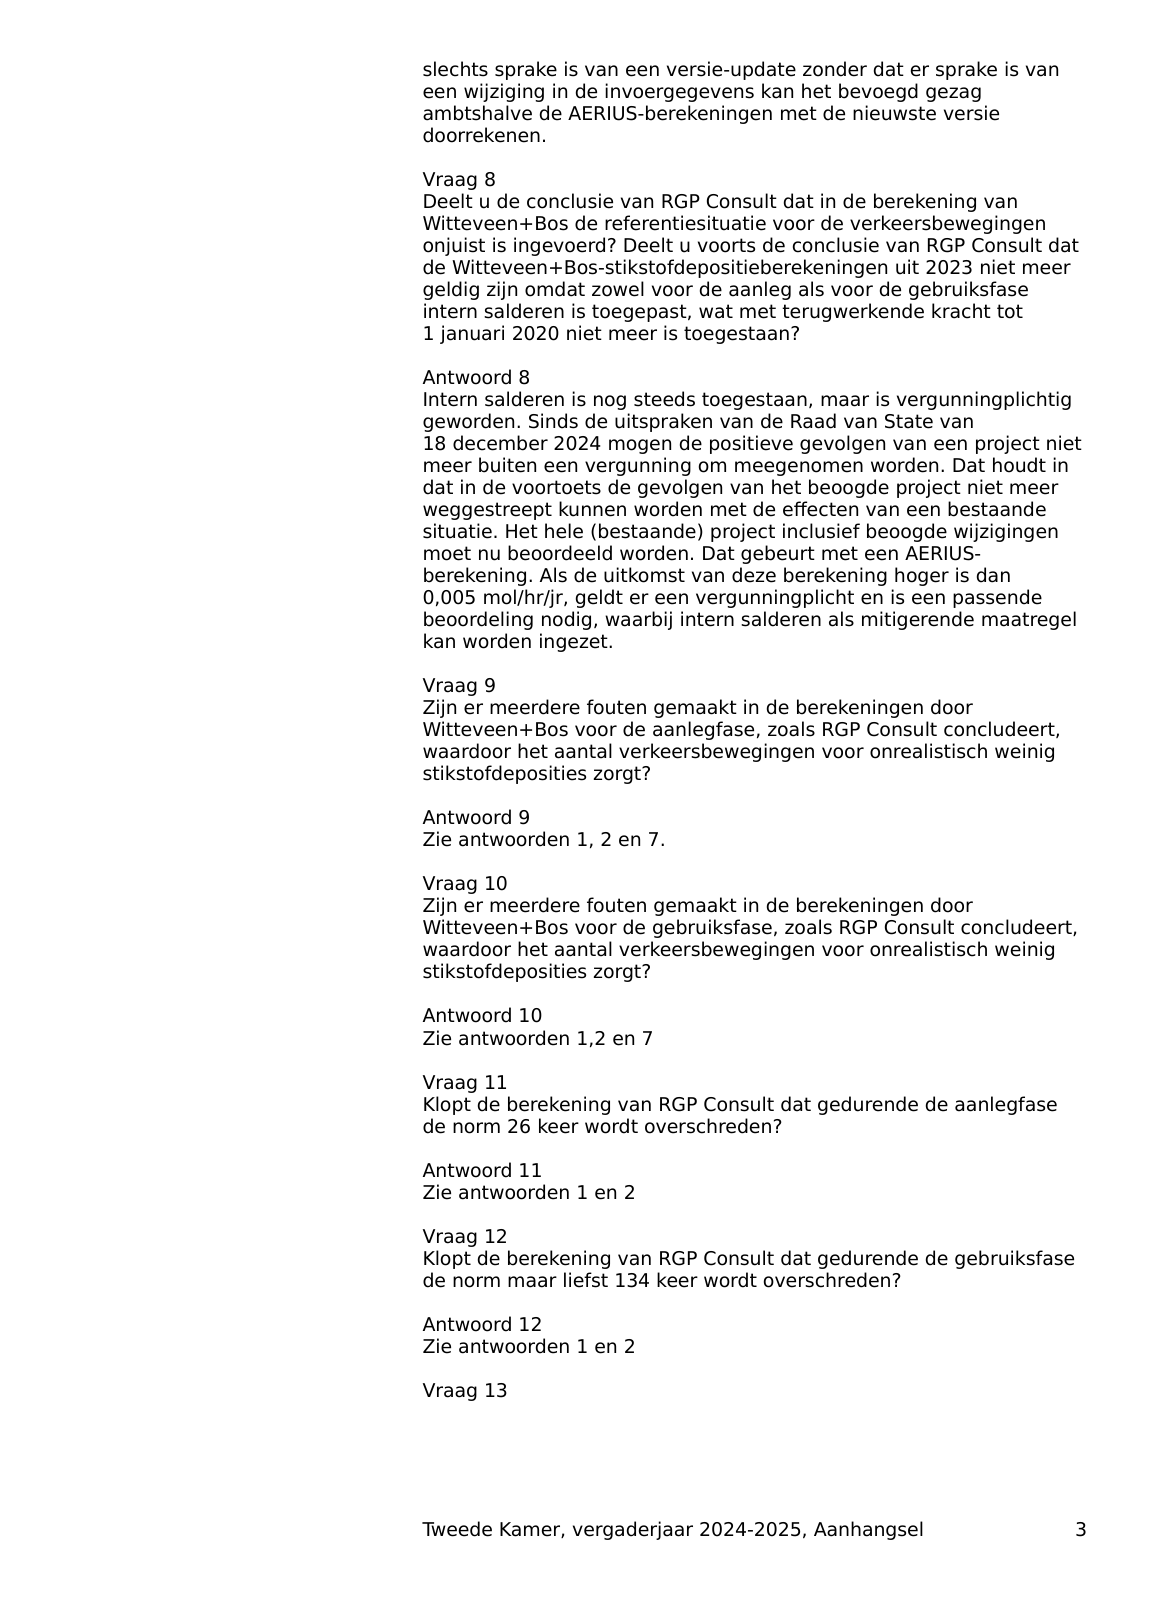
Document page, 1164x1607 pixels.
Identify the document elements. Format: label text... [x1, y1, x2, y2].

text Vraag 8 [422, 169, 1087, 191]
text Zie antwoorden 1,2 en 7 [422, 1027, 1087, 1049]
text Vraag 11 [422, 1072, 1087, 1093]
text Vraag 9 [422, 675, 1087, 697]
text Antwoord 11 [422, 1160, 1087, 1182]
text Vraag 10 [422, 873, 1087, 895]
text Zie antwoorden 1 en 2 [422, 1336, 1087, 1358]
text Vraag 13 [422, 1380, 1087, 1402]
text Zijn er meerdere fouten gemaakt in de berekeningen door Witteveen+Bos voor de gebruiksfase, zoals RGP Consult concludeert, waardoor het aantal verkeersbewegingen voor onrealistisch weinig stikstofdeposities zorgt? [422, 895, 1087, 983]
text Vraag 12 [422, 1226, 1087, 1248]
text Antwoord 10 [422, 1005, 1087, 1027]
text Antwoord 9 [422, 807, 1087, 829]
text Klopt de berekening van RGP Consult dat gedurende de aanlegfase de norm 26 keer wordt overschreden? [422, 1093, 1087, 1137]
text Intern salderen is nog steeds toegestaan, maar is vergunningplichtig geworden. Sinds de uitspraken van de Raad van State van 18 december 2024 mogen de positieve gevolgen van een project niet meer buiten een vergunning om meegenomen worden. Dat houdt in dat in de voortoets de gevolgen van het beoogde project niet meer weggestreept kunnen worden met de effecten van een bestaande situatie. Het hele (bestaande) project inclusief beoogde wijzigingen moet nu beoordeeld worden. Dat gebeurt met een AERIUS-berekening. Als de uitkomst van deze berekening hoger is dan 0,005 mol/hr/jr, geldt er een vergunningplicht en is een passende beoordeling nodig, waarbij intern salderen als mitigerende maatregel kan worden ingezet. [422, 389, 1087, 653]
text Zie antwoorden 1 en 2 [422, 1182, 1087, 1204]
text Antwoord 8 [422, 367, 1087, 389]
text Klopt de berekening van RGP Consult dat gedurende de gebruiksfase de norm maar liefst 134 keer wordt overschreden? [422, 1248, 1087, 1292]
text Zijn er meerdere fouten gemaakt in de berekeningen door Witteveen+Bos voor de aanlegfase, zoals RGP Consult concludeert, waardoor het aantal verkeersbewegingen voor onrealistisch weinig stikstofdeposities zorgt? [422, 697, 1087, 785]
text Zie antwoorden 1, 2 en 7. [422, 829, 1087, 851]
text Antwoord 12 [422, 1314, 1087, 1336]
text Deelt u de conclusie van RGP Consult dat in de berekening van Witteveen+Bos de referentiesituatie voor de verkeersbewegingen onjuist is ingevoerd? Deelt u voorts de conclusie van RGP Consult dat de Witteveen+Bos-stikstofdepositieberekeningen uit 2023 niet meer geldig zijn omdat zowel voor de aanleg als voor de gebruiksfase intern salderen is toegepast, wat met terugwerkende kracht tot 1 januari 2020 niet meer is toegestaan? [422, 191, 1087, 345]
text slechts sprake is van een versie-update zonder dat er sprake is van een wijziging in de invoergegevens kan het bevoegd gezag ambtshalve de AERIUS-berekeningen met de nieuwste versie doorrekenen. [422, 59, 1087, 147]
